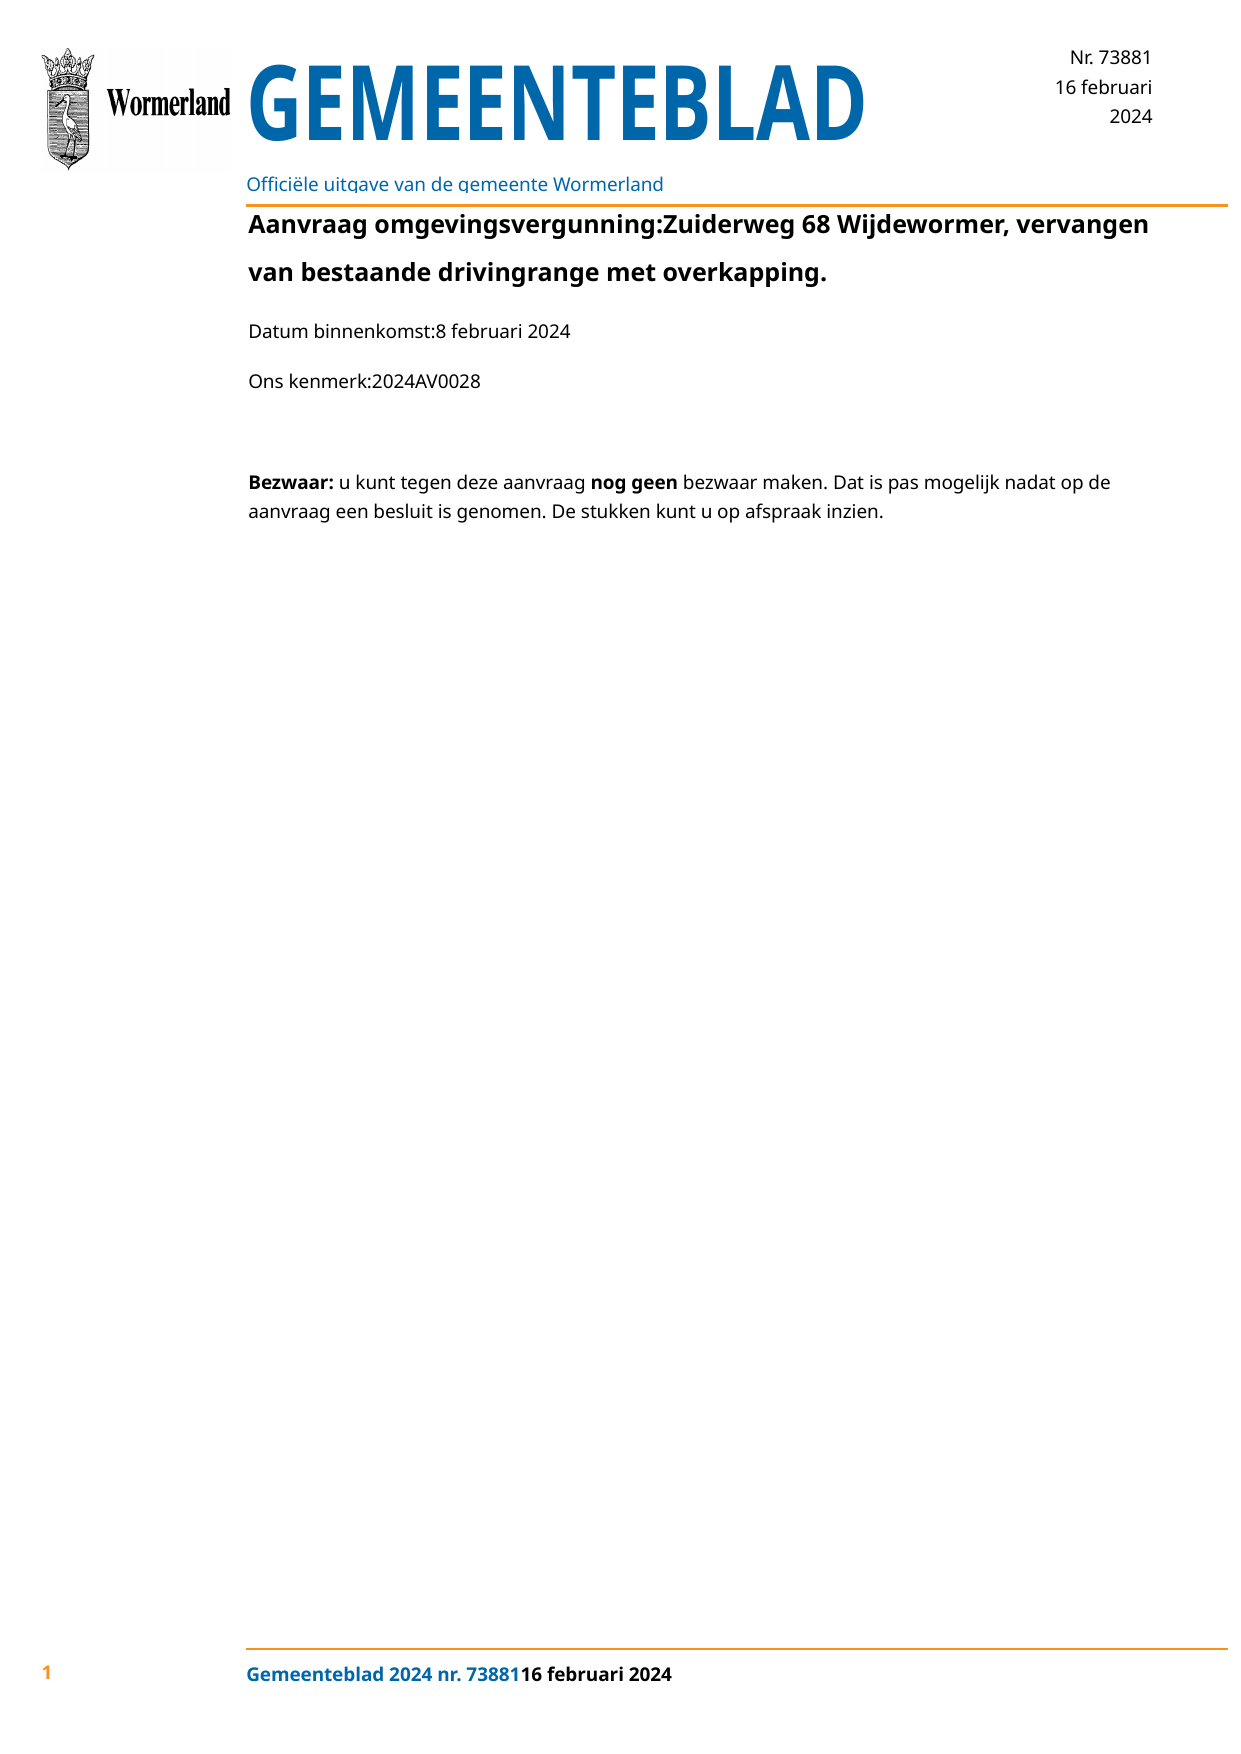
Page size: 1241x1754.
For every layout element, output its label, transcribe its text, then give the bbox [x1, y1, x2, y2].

picture [41, 47, 231, 172]
text Bezwaar: u kunt tegen deze aanvraag nog geen bezwaar maken. Dat is pas mogelijk nadat op de aanvraag een besluit is genomen. De stukken kunt u op afspraak inzien. [248, 469, 1152, 524]
text Ons kenmerk:2024AV0028 [248, 368, 1152, 394]
text Datum binnenkomst:8 februari 2024 [248, 318, 1152, 344]
text Aanvraag omgevingsvergunning:Zuiderweg 68 Wijdewormer, vervangen van bestaande drivingrange met overkapping. [248, 207, 1152, 288]
